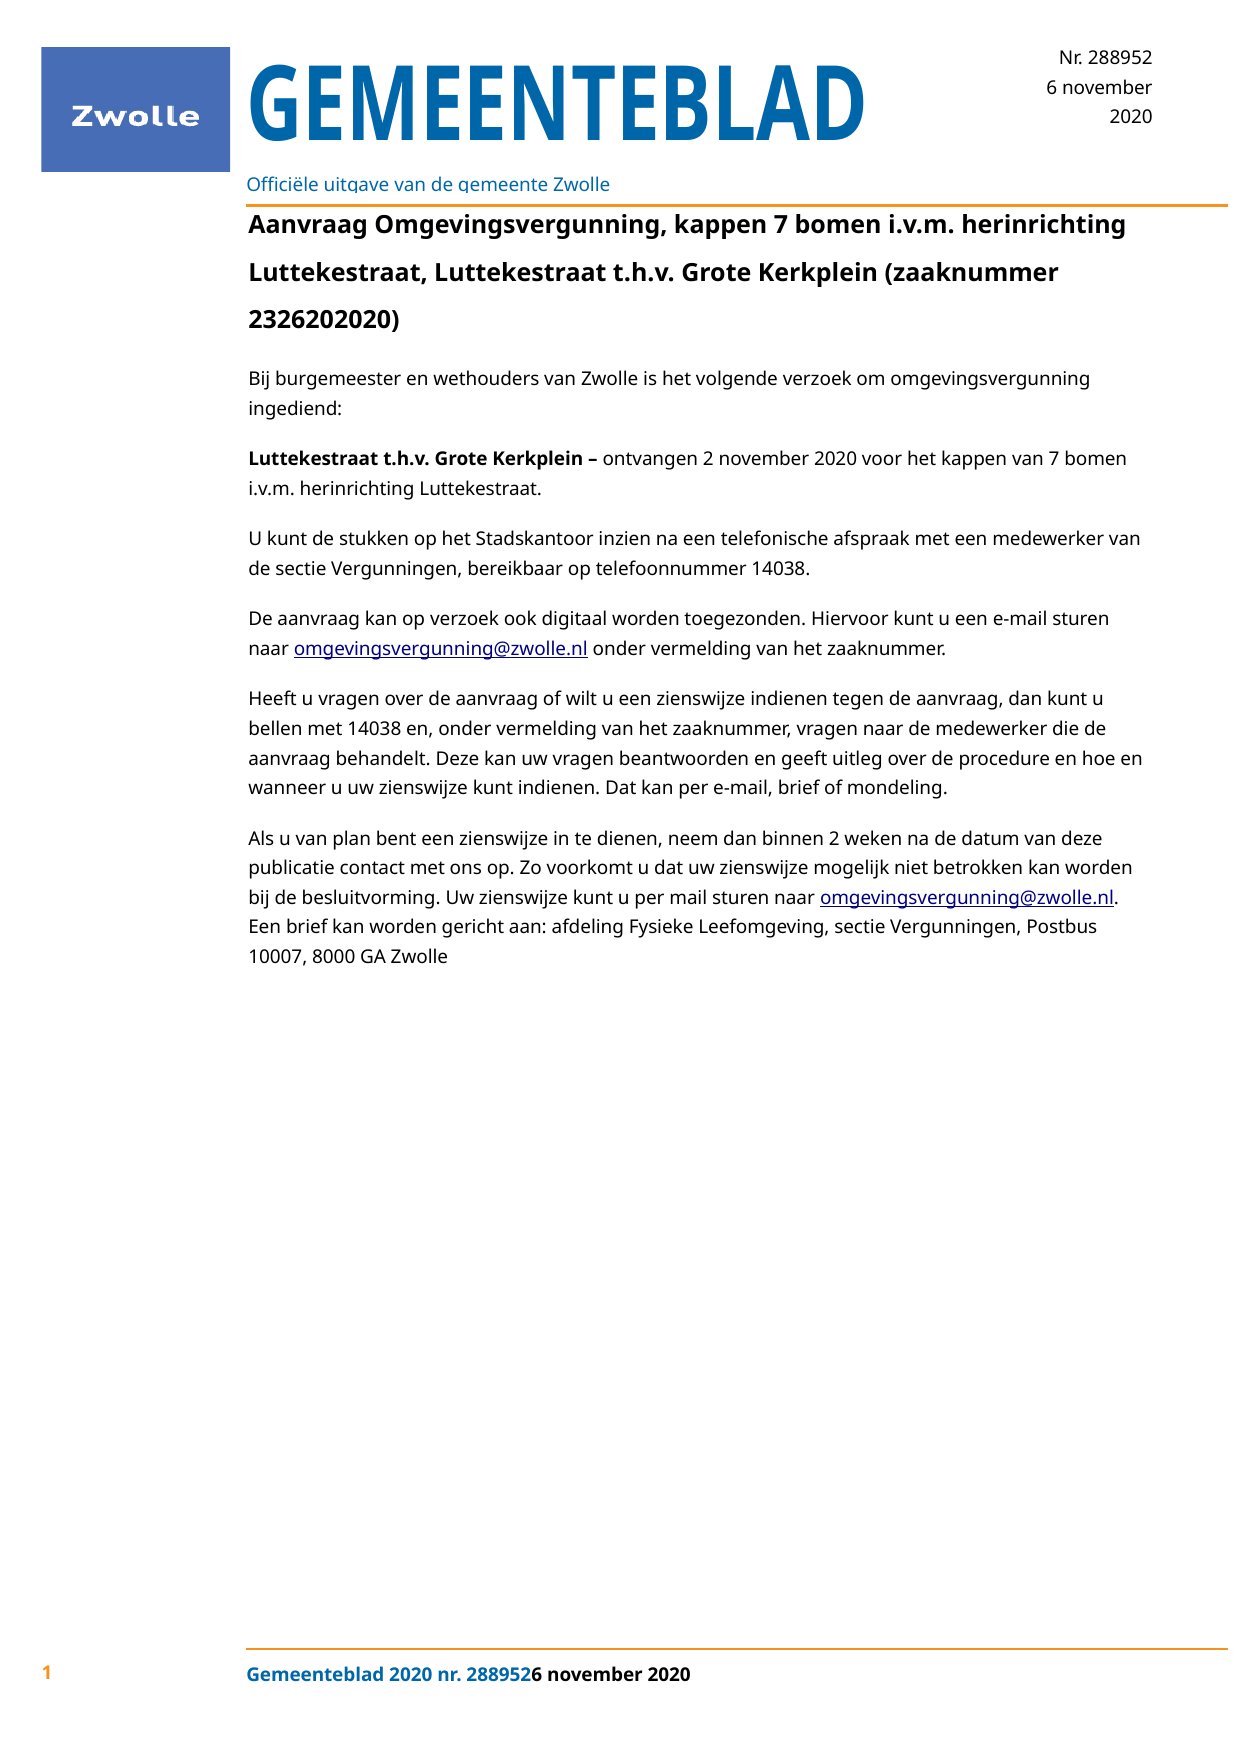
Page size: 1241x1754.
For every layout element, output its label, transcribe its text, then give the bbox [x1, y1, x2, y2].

text U kunt de stukken op het Stadskantoor inzien na een telefonische afspraak met een medewerker van de sectie Vergunningen, bereikbaar op telefoonnummer 14038. [248, 526, 1152, 581]
text Luttekestraat t.h.v. Grote Kerkplein – ontvangen 2 november 2020 voor het kappen van 7 bomen i.v.m. herinrichting Luttekestraat. [248, 446, 1152, 501]
picture [41, 47, 231, 172]
text Bij burgemeester en wethouders van Zwolle is het volgende verzoek om omgevingsvergunning ingediend: [248, 366, 1152, 421]
text Als u van plan bent een zienswijze in te dienen, neem dan binnen 2 weken na de datum van deze publicatie contact met ons op. Zo voorkomt u dat uw zienswijze mogelijk niet betrokken kan worden bij de besluitvorming. Uw zienswijze kunt u per mail sturen naar omgevingsvergunning@zwolle.nl. Een brief kan worden gericht aan: afdeling Fysieke Leefomgeving, sectie Vergunningen, Postbus 10007, 8000 GA Zwolle [248, 825, 1152, 969]
text Heeft u vragen over de aanvraag of wilt u een zienswijze indienen tegen de aanvraag, dan kunt u bellen met 14038 en, onder vermelding van het zaaknummer, vragen naar de medewerker die de aanvraag behandelt. Deze kan uw vragen beantwoorden en geeft uitleg over de procedure en hoe en wanneer u uw zienswijze kunt indienen. Dat kan per e-mail, brief of mondeling. [248, 686, 1152, 800]
text Aanvraag Omgevingsvergunning, kappen 7 bomen i.v.m. herinrichting Luttekestraat, Luttekestraat t.h.v. Grote Kerkplein (zaaknummer 2326202020) [248, 207, 1152, 336]
text De aanvraag kan op verzoek ook digitaal worden toegezonden. Hiervoor kunt u een e-mail sturen naar omgevingsvergunning@zwolle.nl onder vermelding van het zaaknummer. [248, 606, 1152, 661]
